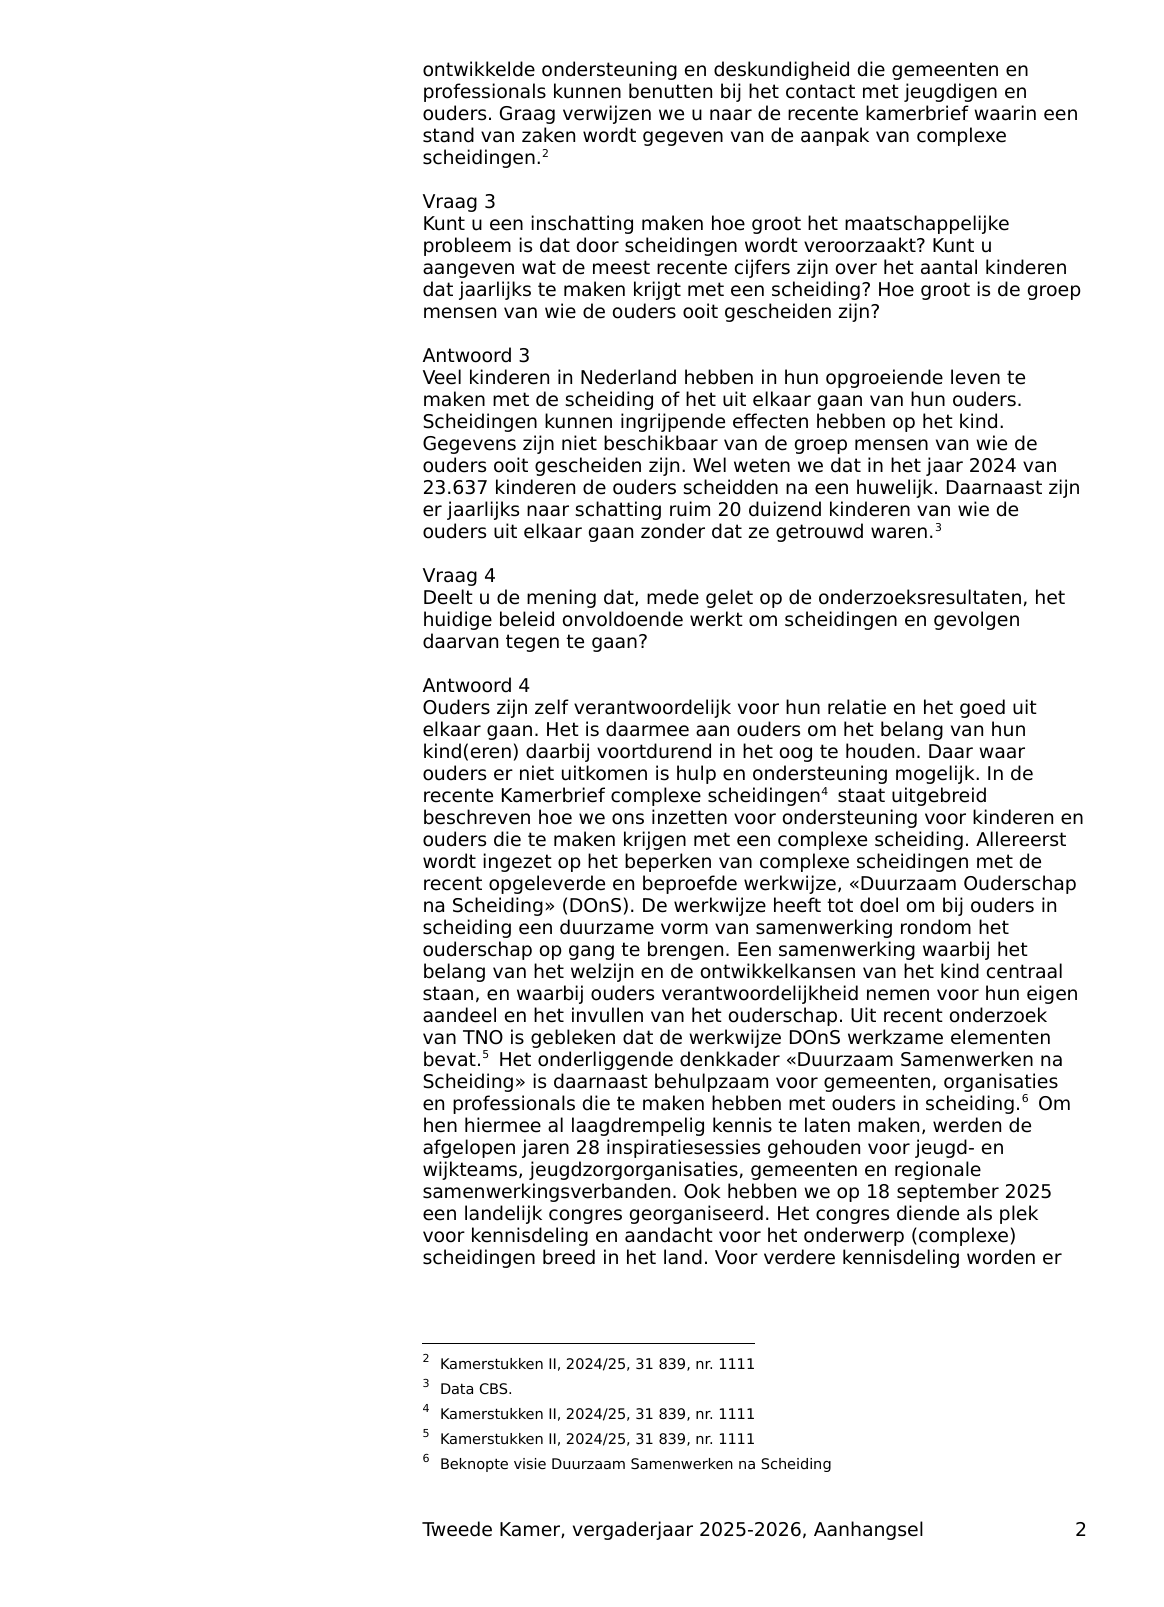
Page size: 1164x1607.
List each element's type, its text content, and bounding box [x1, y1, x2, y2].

text Kunt u een inschatting maken hoe groot het maatschappelijke probleem is dat door scheidingen wordt veroorzaakt? Kunt u aangeven wat de meest recente cijfers zijn over het aantal kinderen dat jaarlijks te maken krijgt met een scheiding? Hoe groot is de groep mensen van wie de ouders ooit gescheiden zijn? [422, 213, 1087, 323]
text Veel kinderen in Nederland hebben in hun opgroeiende leven te maken met de scheiding of het uit elkaar gaan van hun ouders. Scheidingen kunnen ingrijpende effecten hebben op het kind. Gegevens zijn niet beschikbaar van de groep mensen van wie de ouders ooit gescheiden zijn. Wel weten we dat in het jaar 2024 van 23.637 kinderen de ouders scheidden na een huwelijk. Daarnaast zijn er jaarlijks naar schatting ruim 20 duizend kinderen van wie de ouders uit elkaar gaan zonder dat ze getrouwd waren. [422, 367, 1087, 543]
text Deelt u de mening dat, mede gelet op de onderzoeksresultaten, het huidige beleid onvoldoende werkt om scheidingen en gevolgen daarvan tegen te gaan? [422, 587, 1087, 653]
text Ouders zijn zelf verantwoordelijk voor hun relatie en het goed uit elkaar gaan. Het is daarmee aan ouders om het belang van hun kind(eren) daarbij voortdurend in het oog te houden. Daar waar ouders er niet uitkomen is hulp en ondersteuning mogelijk. In de recente Kamerbrief complexe scheidingen staat uitgebreid beschreven hoe we ons inzetten voor ondersteuning voor kinderen en ouders die te maken krijgen met een complexe scheiding. Allereerst wordt ingezet op het beperken van complexe scheidingen met de recent opgeleverde en beproefde werkwijze, «Duurzaam Ouderschap na Scheiding» (DOnS). De werkwijze heeft tot doel om bij ouders in scheiding een duurzame vorm van samenwerking rondom het ouderschap op gang te brengen. Een samenwerking waarbij het belang van het welzijn en de ontwikkelkansen van het kind centraal staan, en waarbij ouders verantwoordelijkheid nemen voor hun eigen aandeel en het invullen van het ouderschap. Uit recent onderzoek van TNO is gebleken dat de werkwijze DOnS werkzame elementen bevat. Het onderliggende denkkader «Duurzaam Samenwerken na Scheiding» is daarnaast behulpzaam voor gemeenten, organisaties en professionals die te maken hebben met ouders in scheiding. Om hen hiermee al laagdrempelig kennis te laten maken, werden de afgelopen jaren 28 inspiratiesessies gehouden voor jeugd- en wijkteams, jeugdzorgorganisaties, gemeenten en regionale samenwerkingsverbanden. Ook hebben we op 18 september 2025 een landelijk congres georganiseerd. Het congres diende als plek voor kennisdeling en aandacht voor het onderwerp (complexe) scheidingen breed in het land. Voor verdere kennisdeling worden er [422, 697, 1087, 1269]
text Kamerstukken II, 2024/25, 31 839, nr. 1111 [422, 1402, 1087, 1424]
text Vraag 4 [422, 565, 1087, 587]
text Kamerstukken II, 2024/25, 31 839, nr. 1111 [422, 1427, 1087, 1449]
text Kamerstukken II, 2024/25, 31 839, nr. 1111 [422, 1352, 1087, 1374]
text Vraag 3 [422, 191, 1087, 213]
text Beknopte visie Duurzaam Samenwerken na Scheiding [422, 1452, 1087, 1474]
text Data CBS. [422, 1377, 1087, 1399]
text ontwikkelde ondersteuning en deskundigheid die gemeenten en professionals kunnen benutten bij het contact met jeugdigen en ouders. Graag verwijzen we u naar de recente kamerbrief waarin een stand van zaken wordt gegeven van de aanpak van complexe scheidingen. [422, 59, 1087, 169]
text Antwoord 3 [422, 345, 1087, 367]
text Antwoord 4 [422, 675, 1087, 697]
